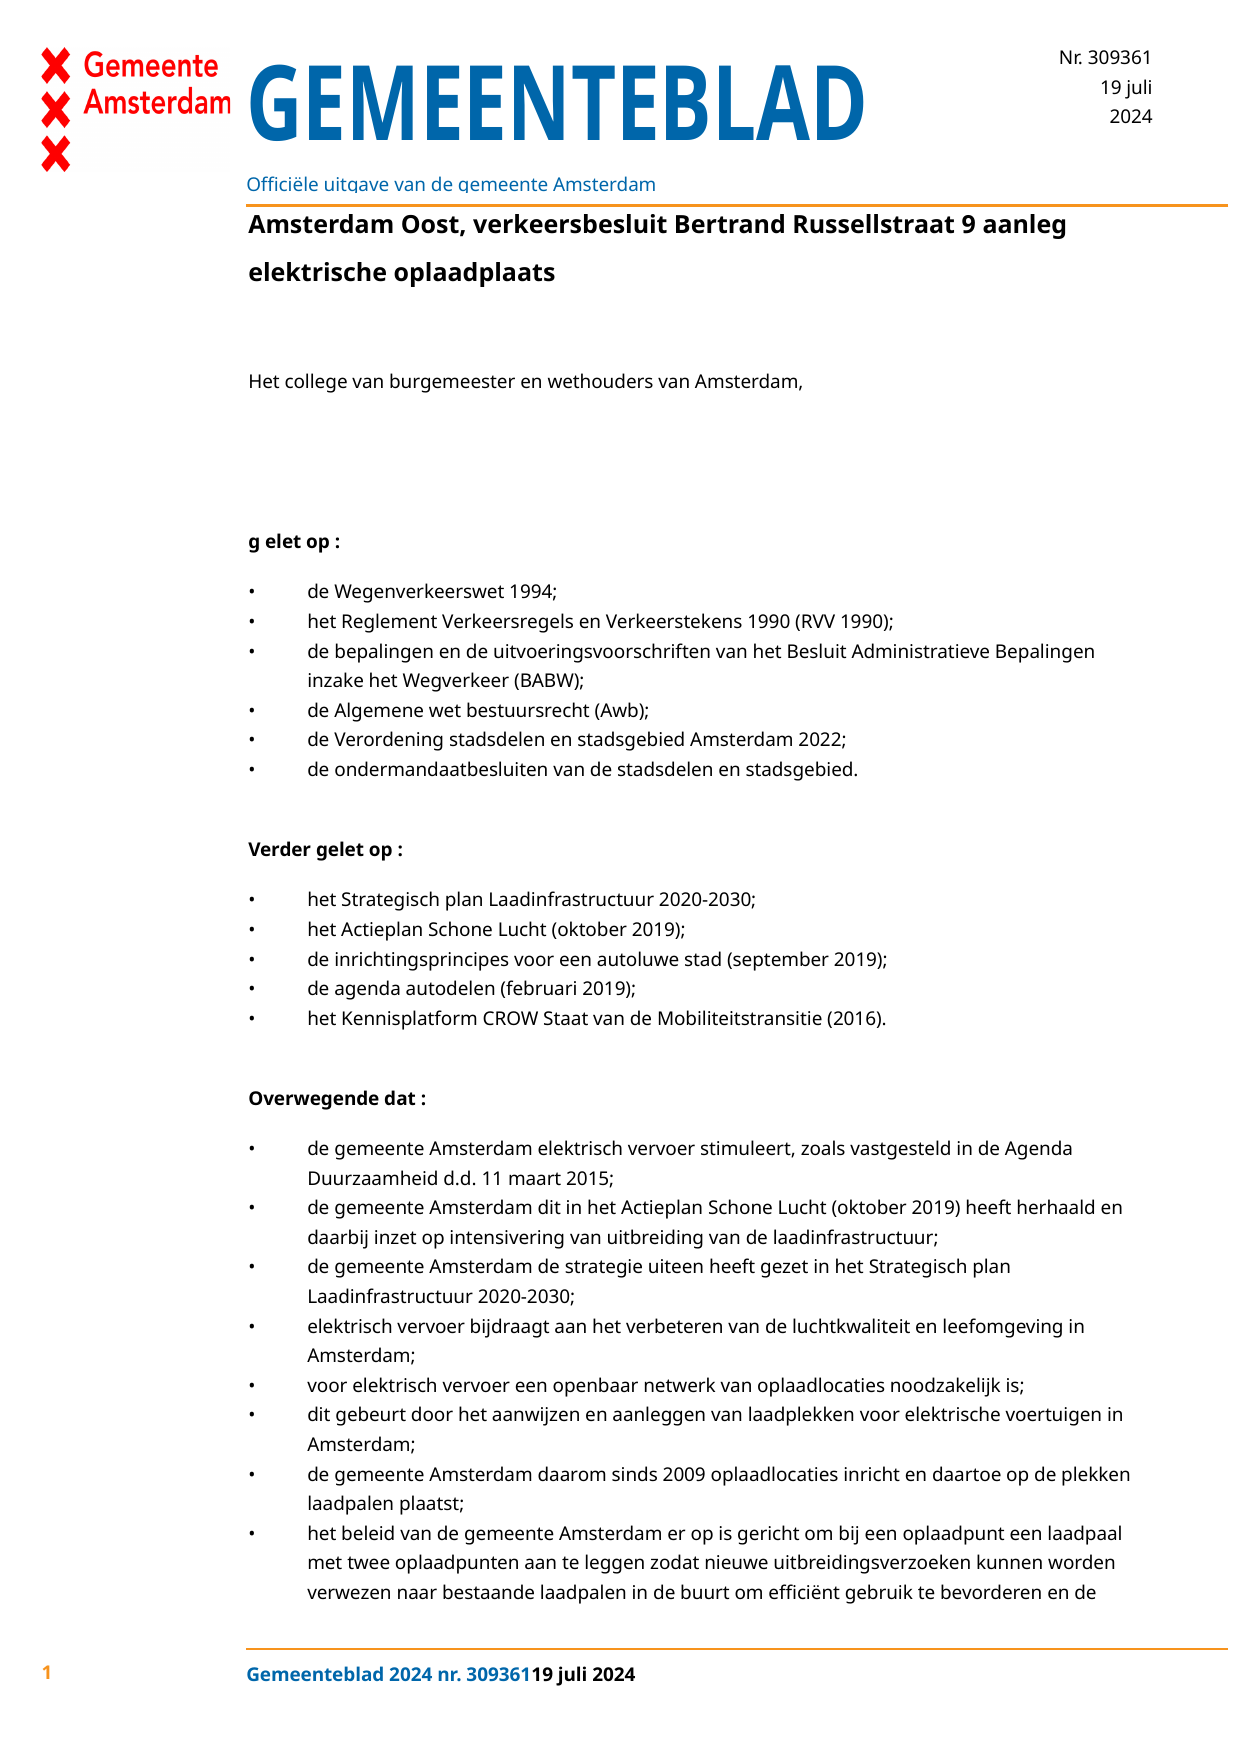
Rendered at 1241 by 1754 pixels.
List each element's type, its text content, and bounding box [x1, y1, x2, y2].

text Verder gelet op : [248, 836, 1152, 862]
list de ondermandaatbesluiten van de stadsdelen en stadsgebied. [248, 756, 1152, 782]
list het beleid van de gemeente Amsterdam er op is gericht om bij een oplaadpunt een laadpaal met twee oplaadpunten aan te leggen zodat nieuwe uitbreidingsverzoeken kunnen worden verwezen naar bestaande laadpalen in de buurt om efficiënt gebruik te bevorderen en de [248, 1520, 1152, 1605]
list de gemeente Amsterdam dit in het Actieplan Schone Lucht (oktober 2019) heeft herhaald en daarbij inzet op intensivering van uitbreiding van de laadinfrastructuur; [248, 1194, 1152, 1250]
list het Kennisplatform CROW Staat van de Mobiliteitstransitie (2016). [248, 1005, 1152, 1031]
list de inrichtingsprincipes voor een autoluwe stad (september 2019); [248, 946, 1152, 971]
list het Actieplan Schone Lucht (oktober 2019); [248, 916, 1152, 942]
list de Verordening stadsdelen en stadsgebied Amsterdam 2022; [248, 727, 1152, 752]
list de gemeente Amsterdam elektrisch vervoer stimuleert, zoals vastgesteld in de Agenda Duurzaamheid d.d. 11 maart 2015; [248, 1135, 1152, 1191]
list dit gebeurt door het aanwijzen en aanleggen van laadplekken voor elektrische voertuigen in Amsterdam; [248, 1402, 1152, 1457]
list de bepalingen en de uitvoeringsvoorschriften van het Besluit Administratieve Bepalingen inzake het Wegverkeer (BABW); [248, 638, 1152, 693]
list de gemeente Amsterdam de strategie uiteen heeft gezet in het Strategisch plan Laadinfrastructuur 2020-2030; [248, 1254, 1152, 1309]
list de gemeente Amsterdam daarom sinds 2009 oplaadlocaties inricht en daartoe op de plekken laadpalen plaatst; [248, 1461, 1152, 1516]
list de agenda autodelen (februari 2019); [248, 975, 1152, 1001]
text Het college van burgemeester en wethouders van Amsterdam, [248, 368, 1152, 394]
list de Algemene wet bestuursrecht (Awb); [248, 697, 1152, 723]
picture [41, 47, 231, 172]
text Overwegende dat : [248, 1085, 1152, 1111]
list het Reglement Verkeersregels en Verkeerstekens 1990 (RVV 1990); [248, 608, 1152, 634]
list de Wegenverkeerswet 1994; [248, 579, 1152, 604]
list elektrisch vervoer bijdraagt aan het verbeteren van de luchtkwaliteit en leefomgeving in Amsterdam; [248, 1313, 1152, 1368]
list voor elektrisch vervoer een openbaar netwerk van oplaadlocaties noodzakelijk is; [248, 1372, 1152, 1398]
text Amsterdam Oost, verkeersbesluit Bertrand Russellstraat 9 aanleg elektrische oplaadplaats [248, 207, 1152, 288]
list het Strategisch plan Laadinfrastructuur 2020-2030; [248, 887, 1152, 912]
text g elet op : [248, 528, 1152, 554]
